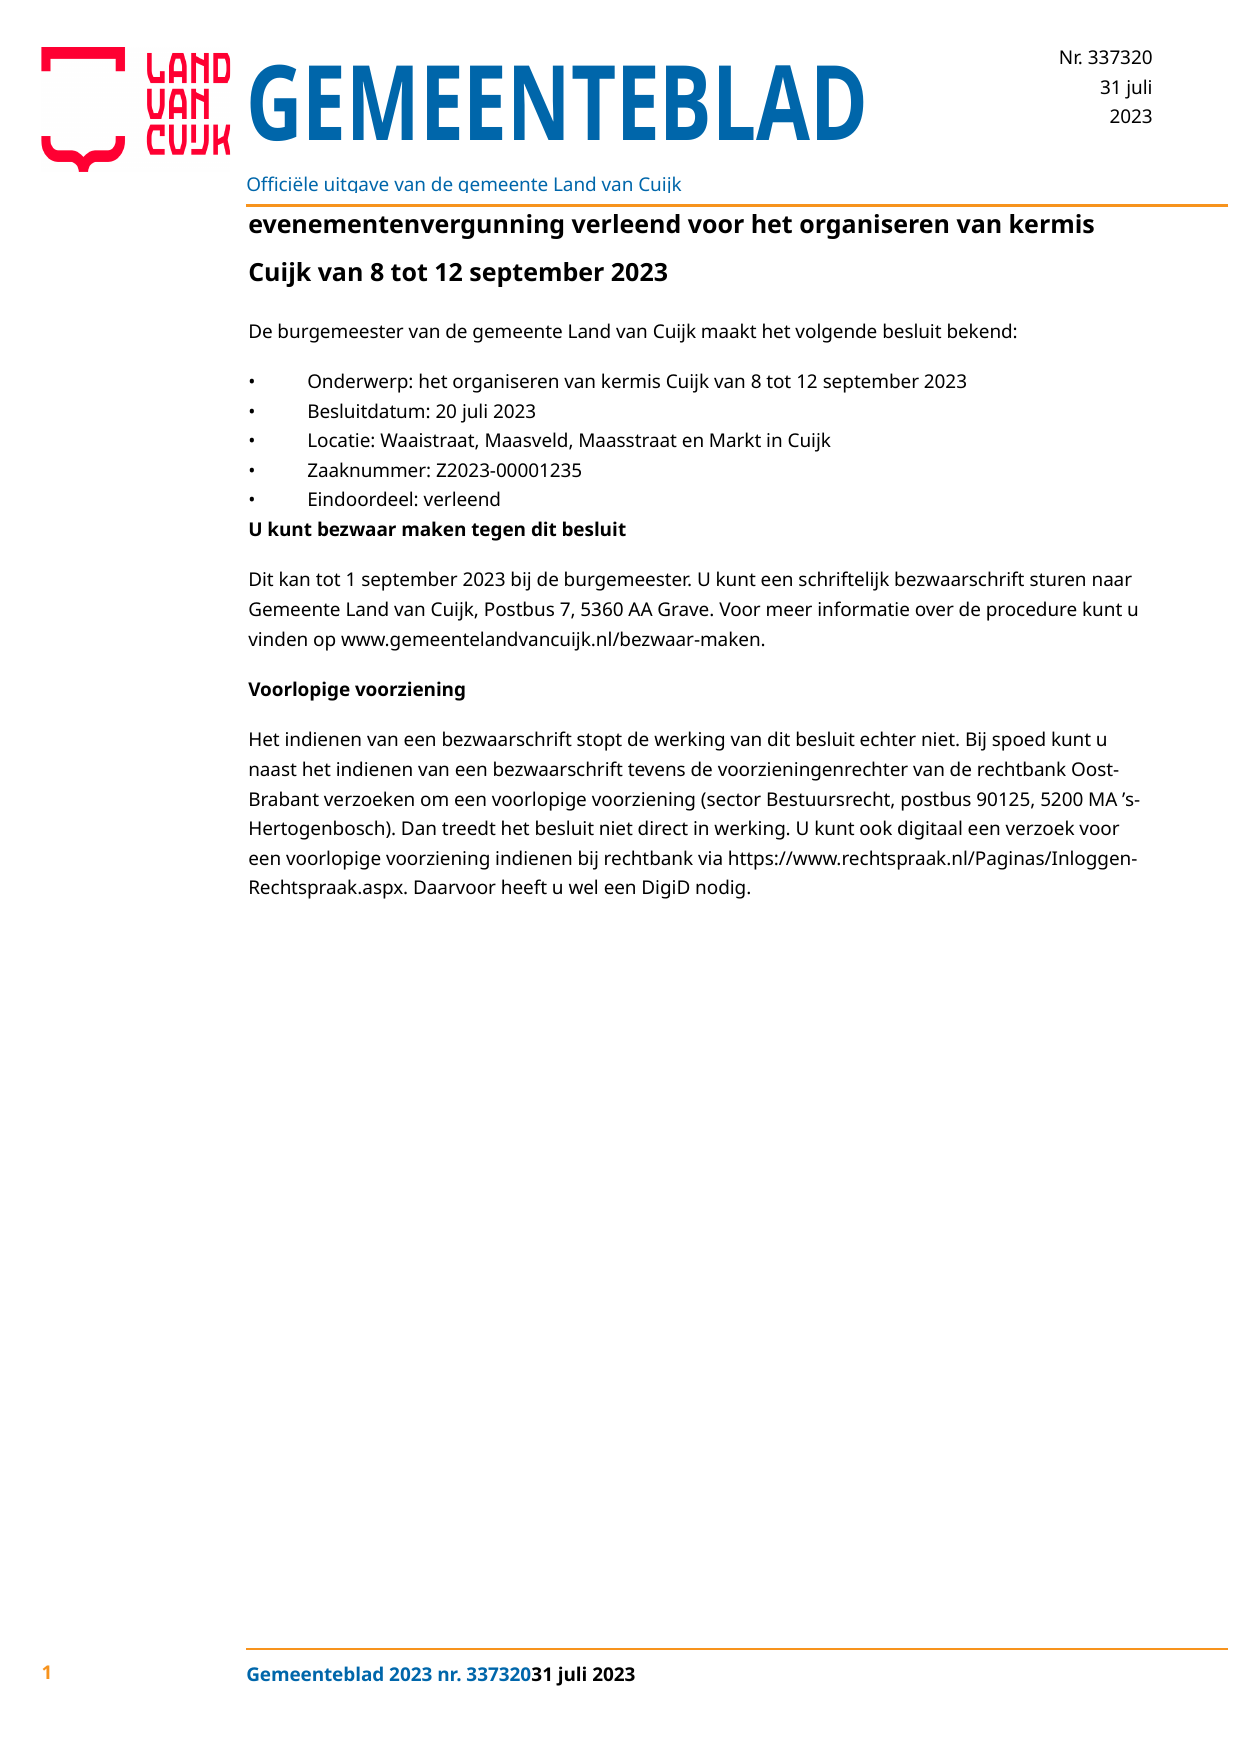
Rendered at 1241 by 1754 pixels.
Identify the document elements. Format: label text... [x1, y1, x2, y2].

list Locatie: Waaistraat, Maasveld, Maasstraat en Markt in Cuijk [248, 427, 1152, 453]
picture [41, 47, 231, 172]
list Zaaknummer: Z2023-00001235 [248, 457, 1152, 483]
text Dit kan tot 1 september 2023 bij de burgemeester. U kunt een schriftelijk bezwaarschrift sturen naar Gemeente Land van Cuijk, Postbus 7, 5360 AA Grave. Voor meer informatie over de procedure kunt u vinden op www.gemeentelandvancuijk.nl/bezwaar-maken. [248, 567, 1152, 652]
list Besluitdatum: 20 juli 2023 [248, 398, 1152, 424]
list Eindoordeel: verleend [248, 487, 1152, 512]
text Het indienen van een bezwaarschrift stopt de werking van dit besluit echter niet. Bij spoed kunt u naast het indienen van een bezwaarschrift tevens de voorzieningenrechter van de rechtbank Oost-Brabant verzoeken om een voorlopige voorziening (sector Bestuursrecht, postbus 90125, 5200 MA ’s-Hertogenbosch). Dan treedt het besluit niet direct in werking. U kunt ook digitaal een verzoek voor een voorlopige voorziening indienen bij rechtbank via https://www.rechtspraak.nl/Paginas/Inloggen-Rechtspraak.aspx. Daarvoor heeft u wel een DigiD nodig. [248, 727, 1152, 900]
text Voorlopige voorziening [248, 676, 1152, 702]
list Onderwerp: het organiseren van kermis Cuijk van 8 tot 12 september 2023 [248, 368, 1152, 394]
text U kunt bezwaar maken tegen dit besluit [248, 516, 1152, 542]
text evenementenvergunning verleend voor het organiseren van kermis Cuijk van 8 tot 12 september 2023 [248, 207, 1152, 288]
text De burgemeester van de gemeente Land van Cuijk maakt het volgende besluit bekend: [248, 318, 1152, 344]
